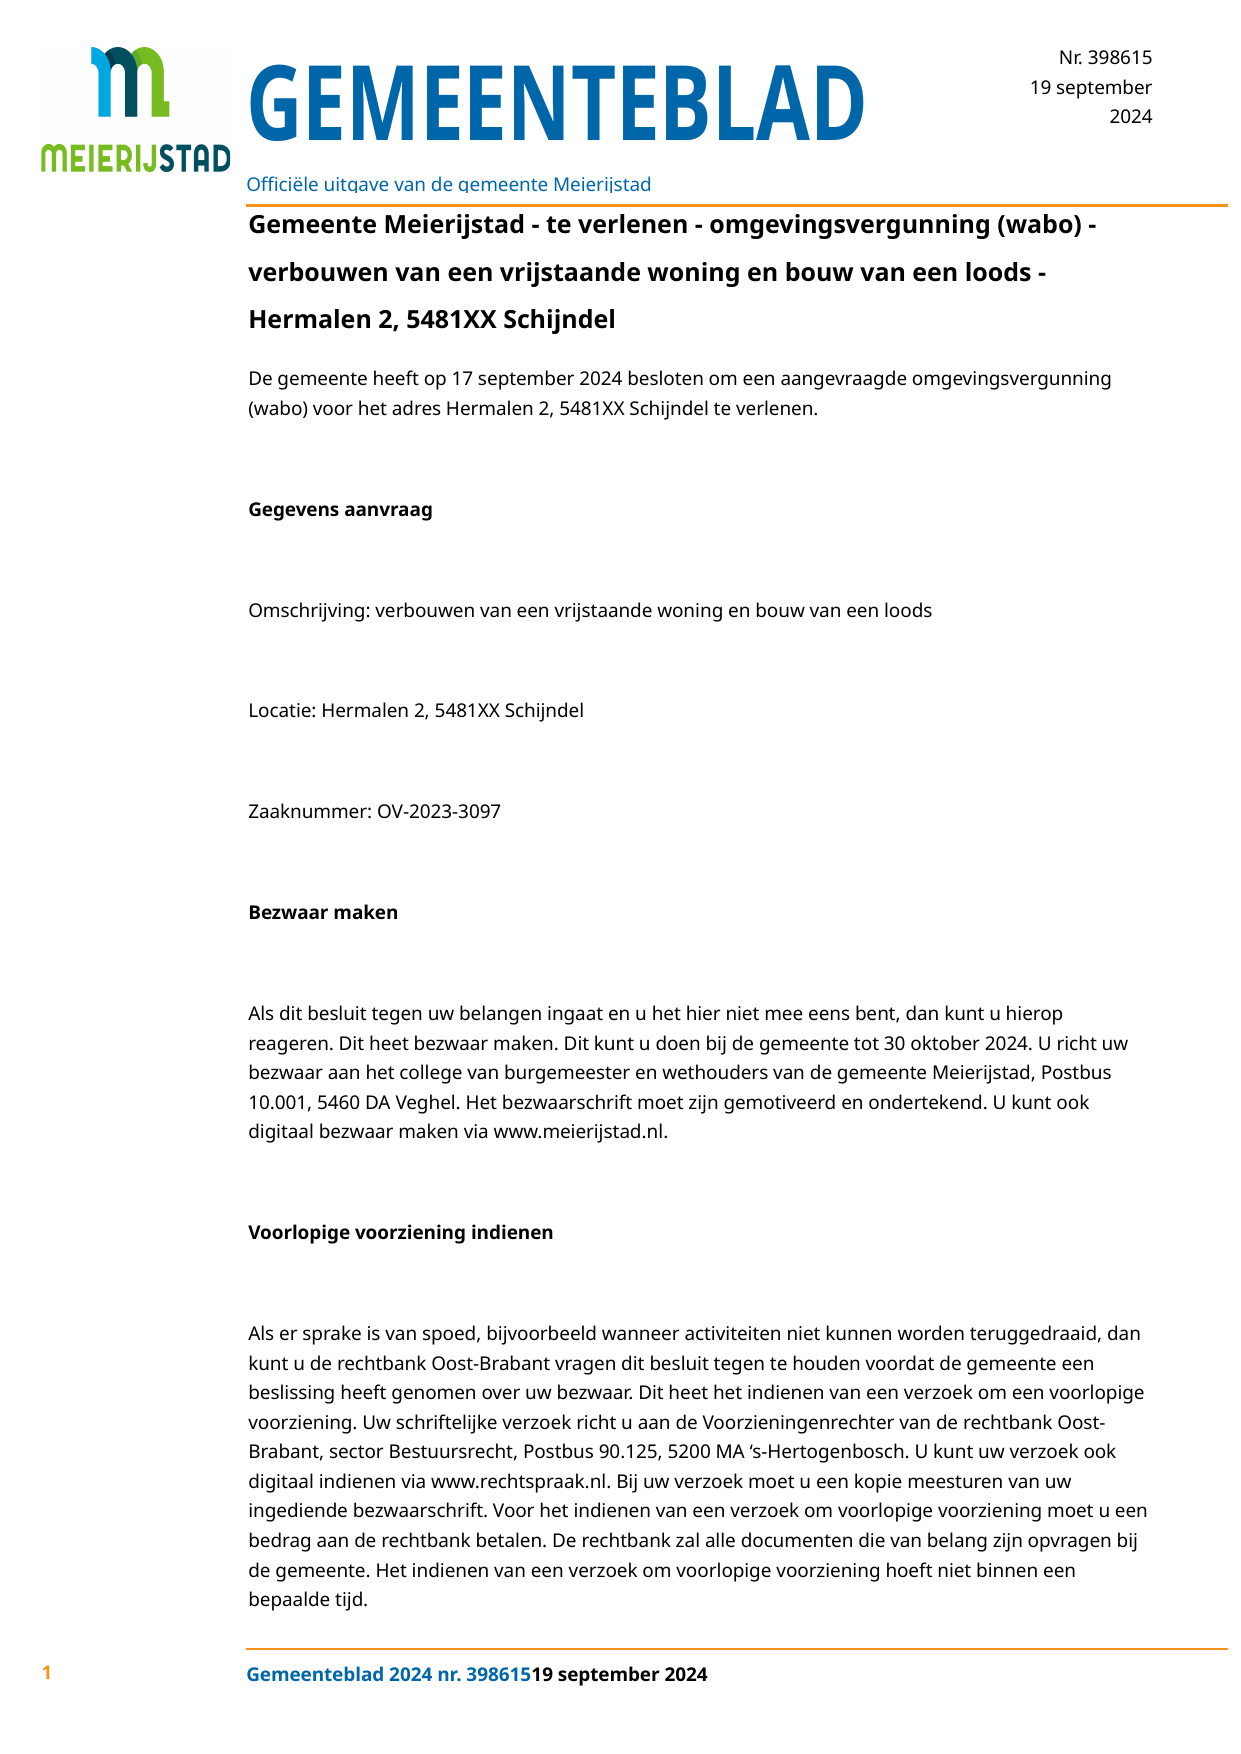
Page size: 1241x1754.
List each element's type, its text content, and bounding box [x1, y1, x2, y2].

text Voorlopige voorziening indienen [248, 1219, 1152, 1245]
picture [41, 47, 231, 172]
text Gemeente Meierijstad - te verlenen - omgevingsvergunning (wabo) - verbouwen van een vrijstaande woning en bouw van een loods - Hermalen 2, 5481XX Schijndel [248, 207, 1152, 336]
text Als er sprake is van spoed, bijvoorbeeld wanneer activiteiten niet kunnen worden teruggedraaid, dan kunt u de rechtbank Oost-Brabant vragen dit besluit tegen te houden voordat de gemeente een beslissing heeft genomen over uw bezwaar. Dit heet het indienen van een verzoek om een voorlopige voorziening. Uw schriftelijke verzoek richt u aan de Voorzieningenrechter van de rechtbank Oost-Brabant, sector Bestuursrecht, Postbus 90.125, 5200 MA ‘s-Hertogenbosch. U kunt uw verzoek ook digitaal indienen via www.rechtspraak.nl. Bij uw verzoek moet u een kopie meesturen van uw ingediende bezwaarschrift. Voor het indienen van een verzoek om voorlopige voorziening moet u een bedrag aan de rechtbank betalen. De rechtbank zal alle documenten die van belang zijn opvragen bij de gemeente. Het indienen van een verzoek om voorlopige voorziening hoeft niet binnen een bepaalde tijd. [248, 1320, 1152, 1612]
text Gegevens aanvraag [248, 496, 1152, 522]
text Als dit besluit tegen uw belangen ingaat en u het hier niet mee eens bent, dan kunt u hierop reageren. Dit heet bezwaar maken. Dit kunt u doen bij de gemeente tot 30 oktober 2024. U richt uw bezwaar aan het college van burgemeester en wethouders van de gemeente Meierijstad, Postbus 10.001, 5460 DA Veghel. Het bezwaarschrift moet zijn gemotiveerd en ondertekend. U kunt ook digitaal bezwaar maken via www.meierijstad.nl. [248, 1000, 1152, 1144]
text Bezwaar maken [248, 899, 1152, 925]
text Omschrijving: verbouwen van een vrijstaande woning en bouw van een loods [248, 597, 1152, 622]
text Zaaknummer: OV-2023-3097 [248, 798, 1152, 824]
text Locatie: Hermalen 2, 5481XX Schijndel [248, 698, 1152, 723]
text De gemeente heeft op 17 september 2024 besloten om een aangevraagde omgevingsvergunning (wabo) voor het adres Hermalen 2, 5481XX Schijndel te verlenen. [248, 366, 1152, 421]
